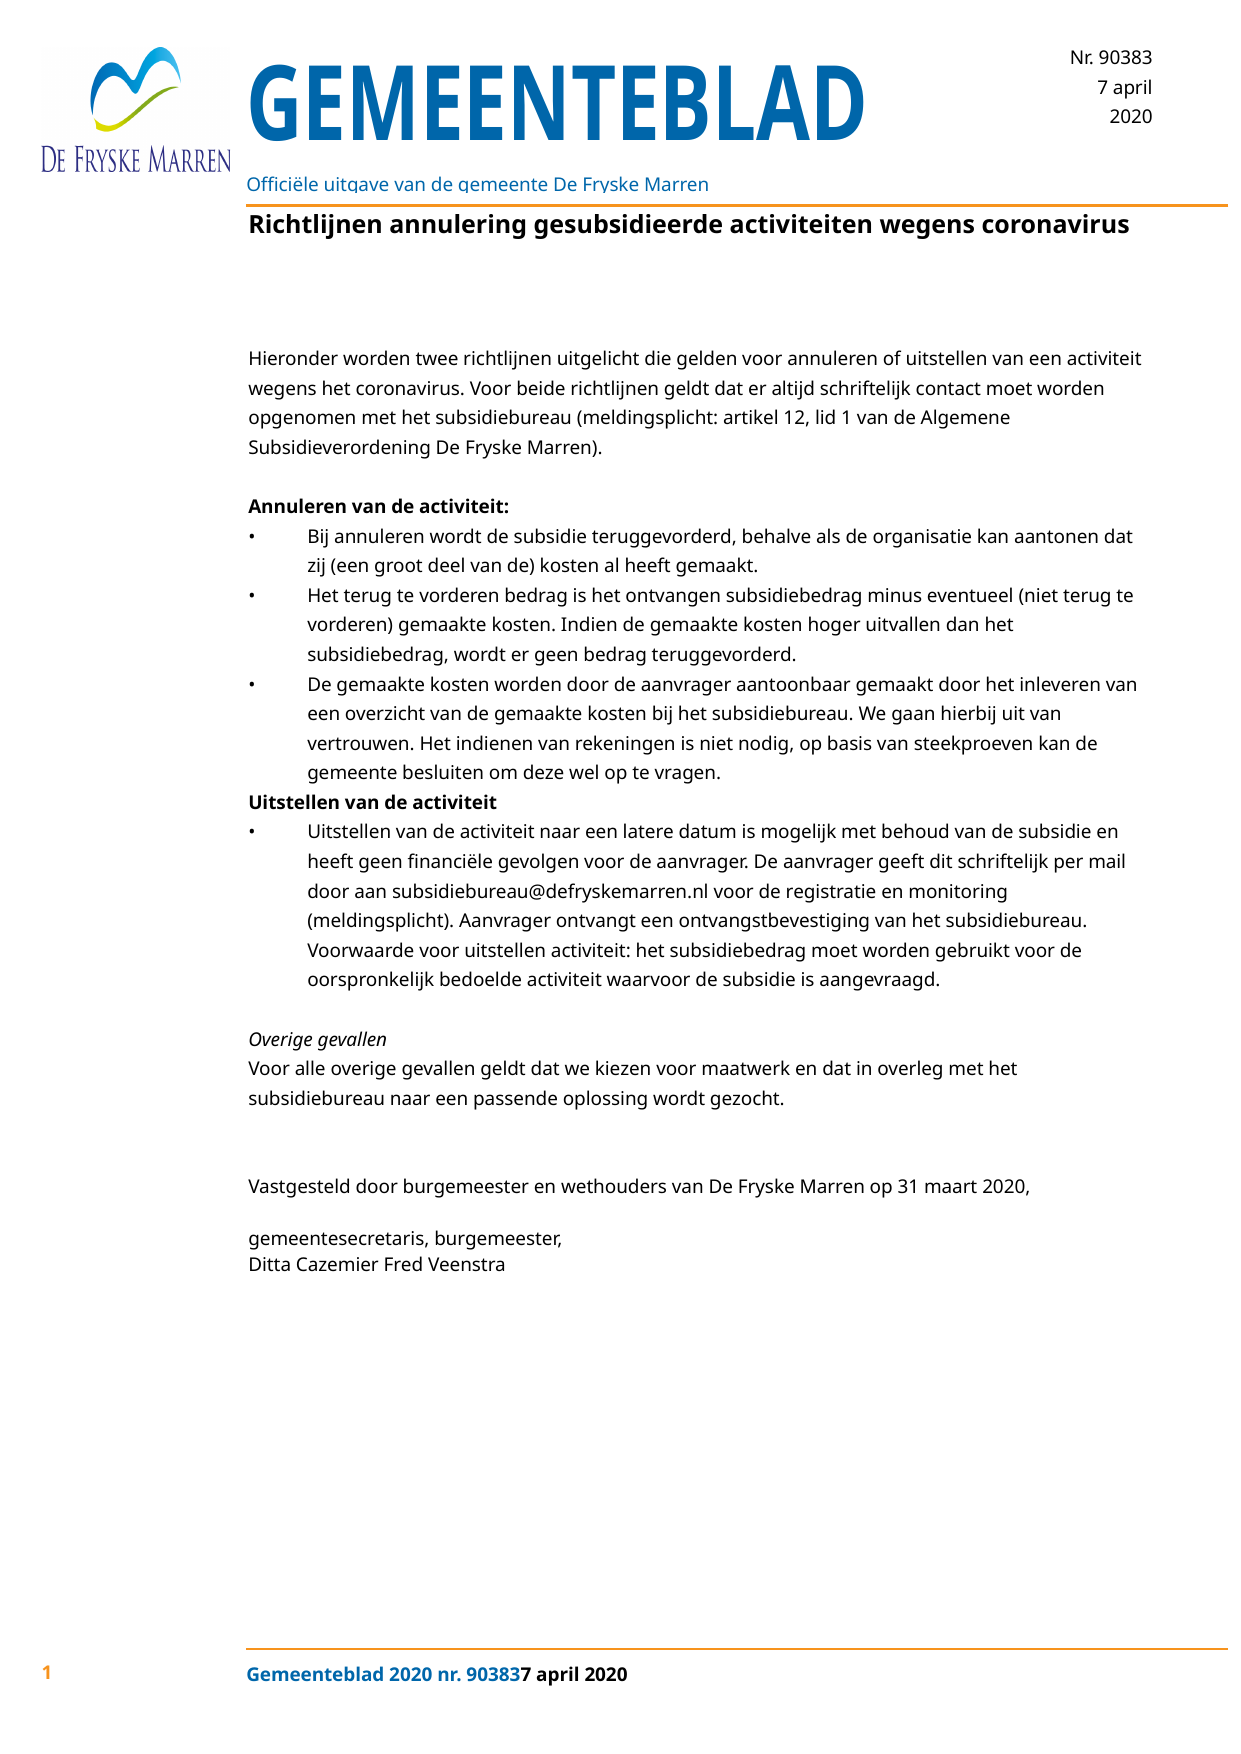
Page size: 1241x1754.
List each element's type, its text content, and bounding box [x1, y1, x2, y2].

text Vastgesteld door burgemeester en wethouders van De Fryske Marren op 31 maart 2020, [248, 1174, 1152, 1199]
list Het terug te vorderen bedrag is het ontvangen subsidiebedrag minus eventueel (niet terug te vorderen) gemaakte kosten. Indien de gemaakte kosten hoger uitvallen dan het subsidiebedrag, wordt er geen bedrag teruggevorderd. [248, 582, 1152, 667]
text Uitstellen van de activiteit [248, 789, 1152, 815]
text Annuleren van de activiteit: [248, 493, 1152, 519]
text gemeentesecretaris, burgemeester, [248, 1225, 1152, 1251]
list Voorwaarde voor uitstellen activiteit: het subsidiebedrag moet worden gebruikt voor de oorspronkelijk bedoelde activiteit waarvoor de subsidie is aangevraagd. [248, 937, 1152, 992]
text Voor alle overige gevallen geldt dat we kiezen voor maatwerk en dat in overleg met het subsidiebureau naar een passende oplossing wordt gezocht. [248, 1055, 1152, 1111]
list Uitstellen van de activiteit naar een latere datum is mogelijk met behoud van de subsidie en heeft geen financiële gevolgen voor de aanvrager. De aanvrager geeft dit schriftelijk per mail door aan subsidiebureau@defryskemarren.nl voor de registratie en monitoring (meldingsplicht). Aanvrager ontvangt een ontvangstbevestiging van het subsidiebureau. [248, 819, 1152, 933]
list Bij annuleren wordt de subsidie teruggevorderd, behalve als de organisatie kan aantonen dat zij (een groot deel van de) kosten al heeft gemaakt. [248, 523, 1152, 578]
list De gemaakte kosten worden door de aanvrager aantoonbaar gemaakt door het inleveren van een overzicht van de gemaakte kosten bij het subsidiebureau. We gaan hierbij uit van vertrouwen. Het indienen van rekeningen is niet nodig, op basis van steekproeven kan de gemeente besluiten om deze wel op te vragen. [248, 671, 1152, 785]
picture [41, 47, 231, 172]
text Richtlijnen annulering gesubsidieerde activiteiten wegens coronavirus [248, 207, 1152, 241]
text Overige gevallen [248, 1026, 1152, 1051]
text Hieronder worden twee richtlijnen uitgelicht die gelden voor annuleren of uitstellen van een activiteit wegens het coronavirus. Voor beide richtlijnen geldt dat er altijd schriftelijk contact moet worden opgenomen met het subsidiebureau (meldingsplicht: artikel 12, lid 1 van de Algemene Subsidieverordening De Fryske Marren). [248, 345, 1152, 460]
text Ditta Cazemier Fred Veenstra [248, 1251, 1152, 1277]
